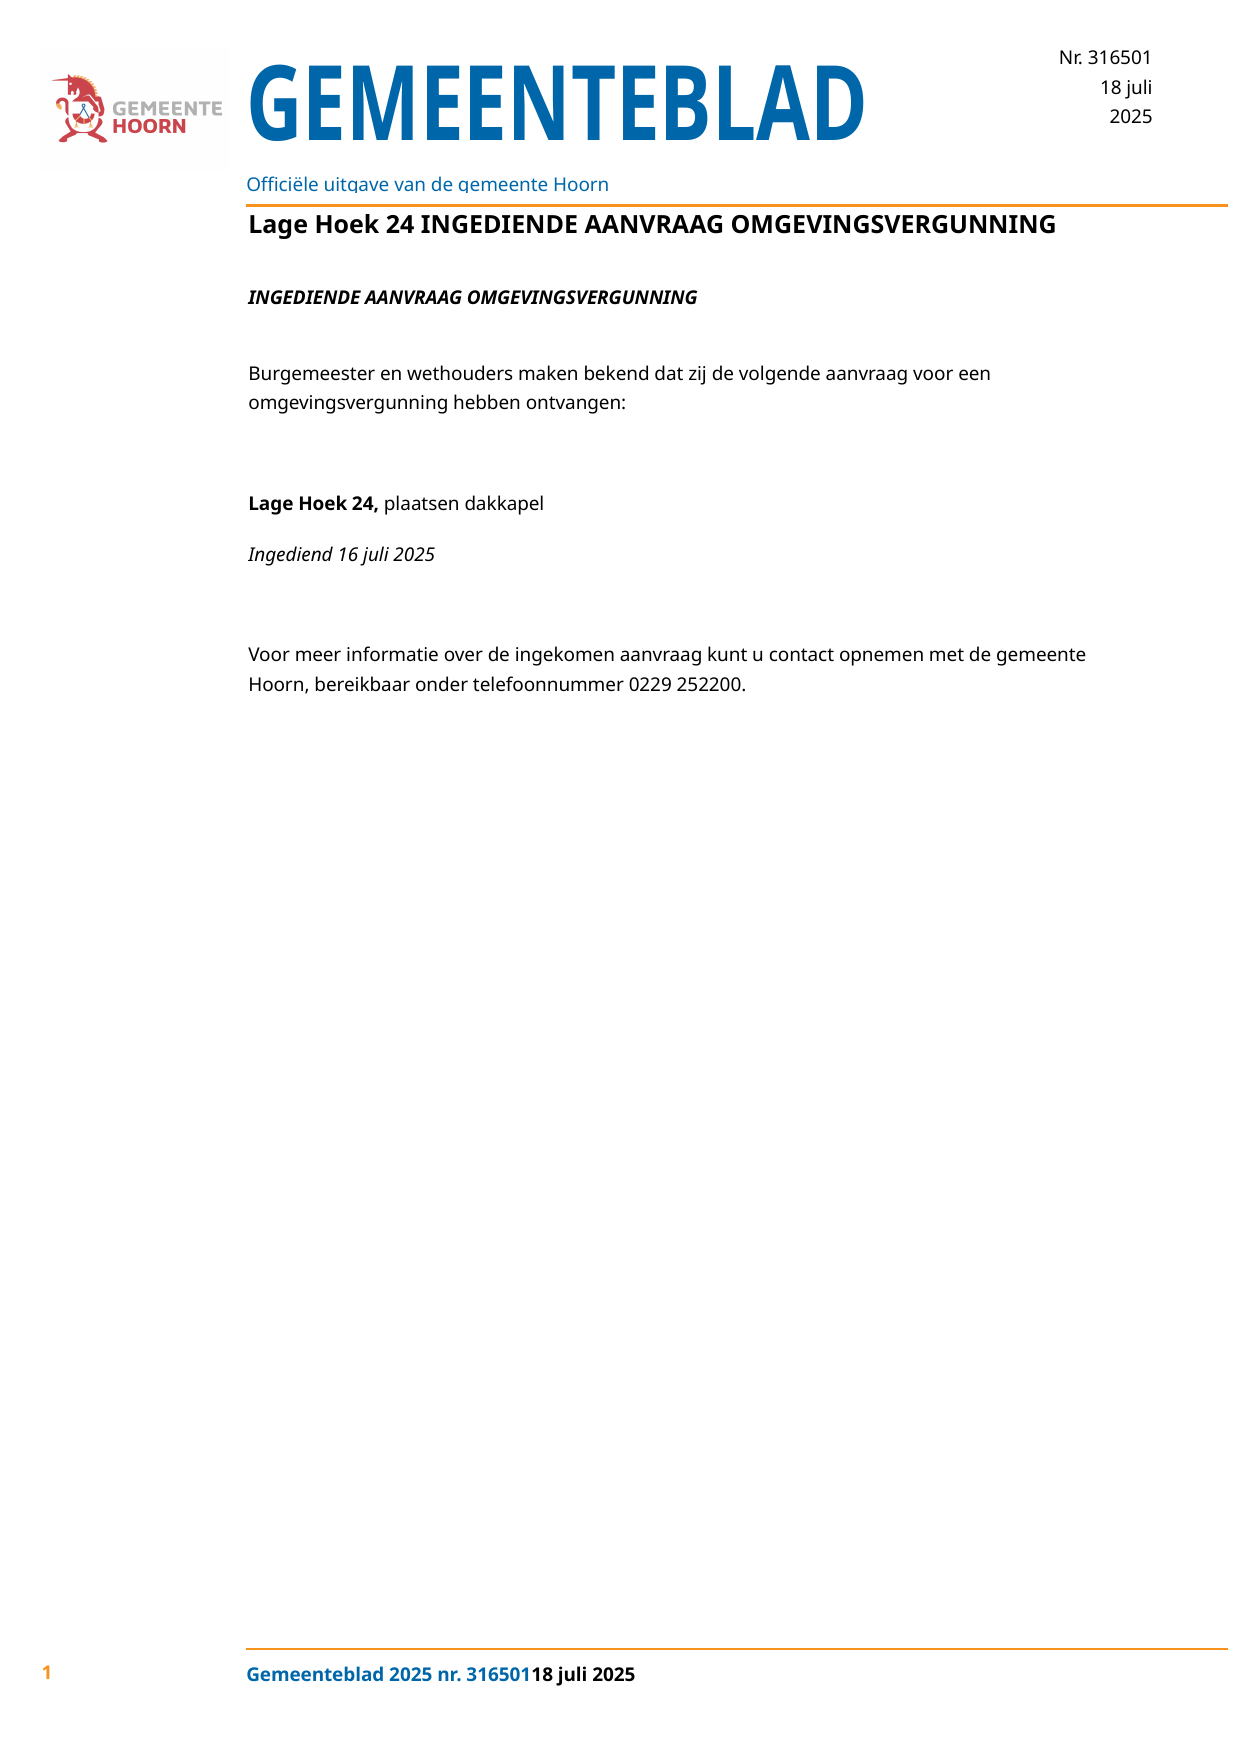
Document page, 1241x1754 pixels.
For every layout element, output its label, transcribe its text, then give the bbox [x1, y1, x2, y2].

text Burgemeester en wethouders maken bekend dat zij de volgende aanvraag voor een omgevingsvergunning hebben ontvangen: [248, 360, 1152, 415]
text INGEDIENDE AANVRAAG OMGEVINGSVERGUNNING [248, 284, 1152, 309]
text Lage Hoek 24 INGEDIENDE AANVRAAG OMGEVINGSVERGUNNING [248, 207, 1152, 241]
text Lage Hoek 24, plaatsen dakkapel [248, 490, 1152, 516]
picture [41, 47, 231, 172]
text Voor meer informatie over de ingekomen aanvraag kunt u contact opnemen met de gemeente Hoorn, bereikbaar onder telefoonnummer 0229 252200. [248, 642, 1152, 697]
text Ingediend 16 juli 2025 [248, 541, 1152, 567]
